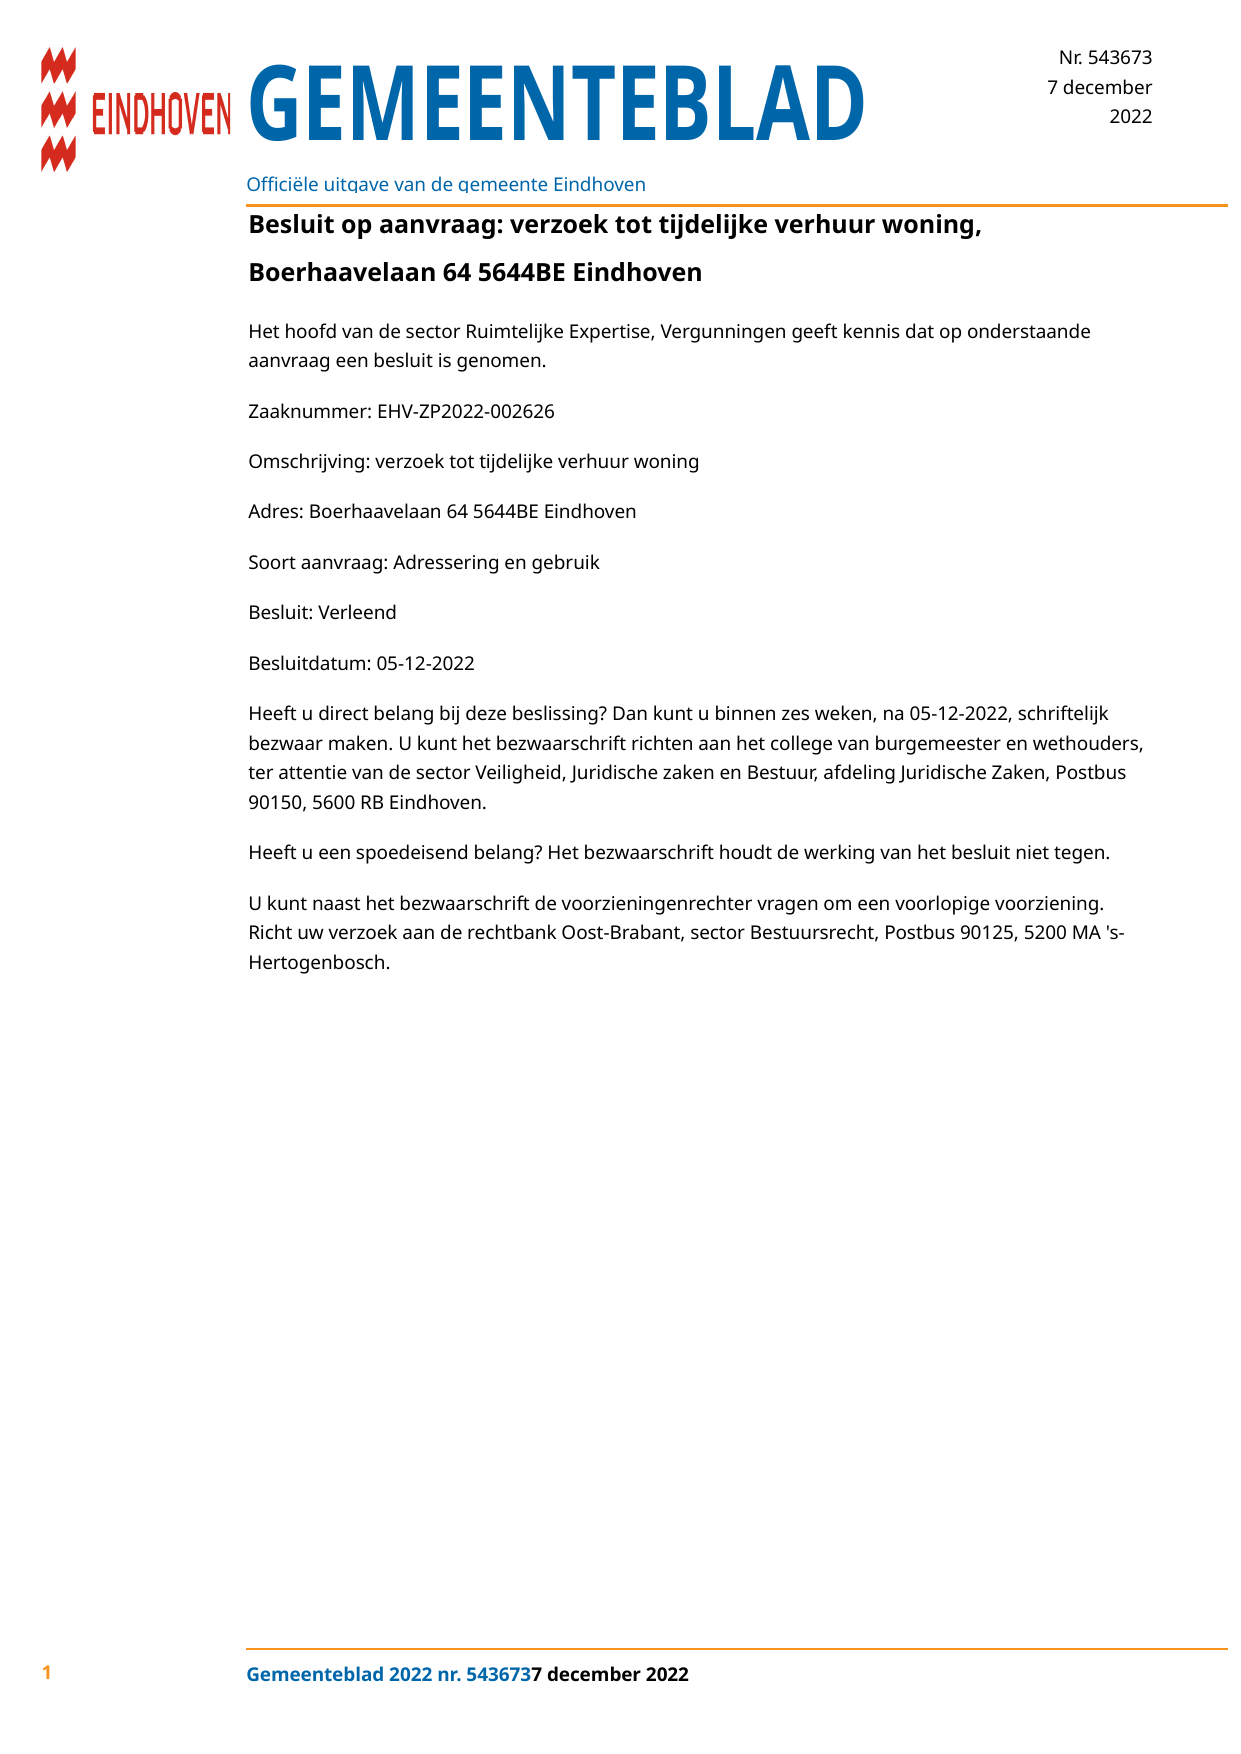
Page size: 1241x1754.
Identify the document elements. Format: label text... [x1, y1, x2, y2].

picture [41, 47, 231, 172]
text Heeft u direct belang bij deze beslissing? Dan kunt u binnen zes weken, na 05-12-2022, schriftelijk bezwaar maken. U kunt het bezwaarschrift richten aan het college van burgemeester en wethouders, ter attentie van de sector Veiligheid, Juridische zaken en Bestuur, afdeling Juridische Zaken, Postbus 90150, 5600 RB Eindhoven. [248, 700, 1152, 815]
text Besluit: Verleend [248, 599, 1152, 625]
text Omschrijving: verzoek tot tijdelijke verhuur woning [248, 448, 1152, 474]
text U kunt naast het bezwaarschrift de voorzieningenrechter vragen om een voorlopige voorziening. Richt uw verzoek aan de rechtbank Oost-Brabant, sector Bestuursrecht, Postbus 90125, 5200 MA 's-Hertogenbosch. [248, 890, 1152, 975]
text Adres: Boerhaavelaan 64 5644BE Eindhoven [248, 499, 1152, 524]
text Heeft u een spoedeisend belang? Het bezwaarschrift houdt de werking van het besluit niet tegen. [248, 839, 1152, 865]
text Besluitdatum: 05-12-2022 [248, 650, 1152, 676]
text Het hoofd van de sector Ruimtelijke Expertise, Vergunningen geeft kennis dat op onderstaande aanvraag een besluit is genomen. [248, 318, 1152, 373]
text Soort aanvraag: Adressering en gebruik [248, 549, 1152, 575]
text Besluit op aanvraag: verzoek tot tijdelijke verhuur woning, Boerhaavelaan 64 5644BE Eindhoven [248, 207, 1152, 288]
text Zaaknummer: EHV-ZP2022-002626 [248, 398, 1152, 424]
